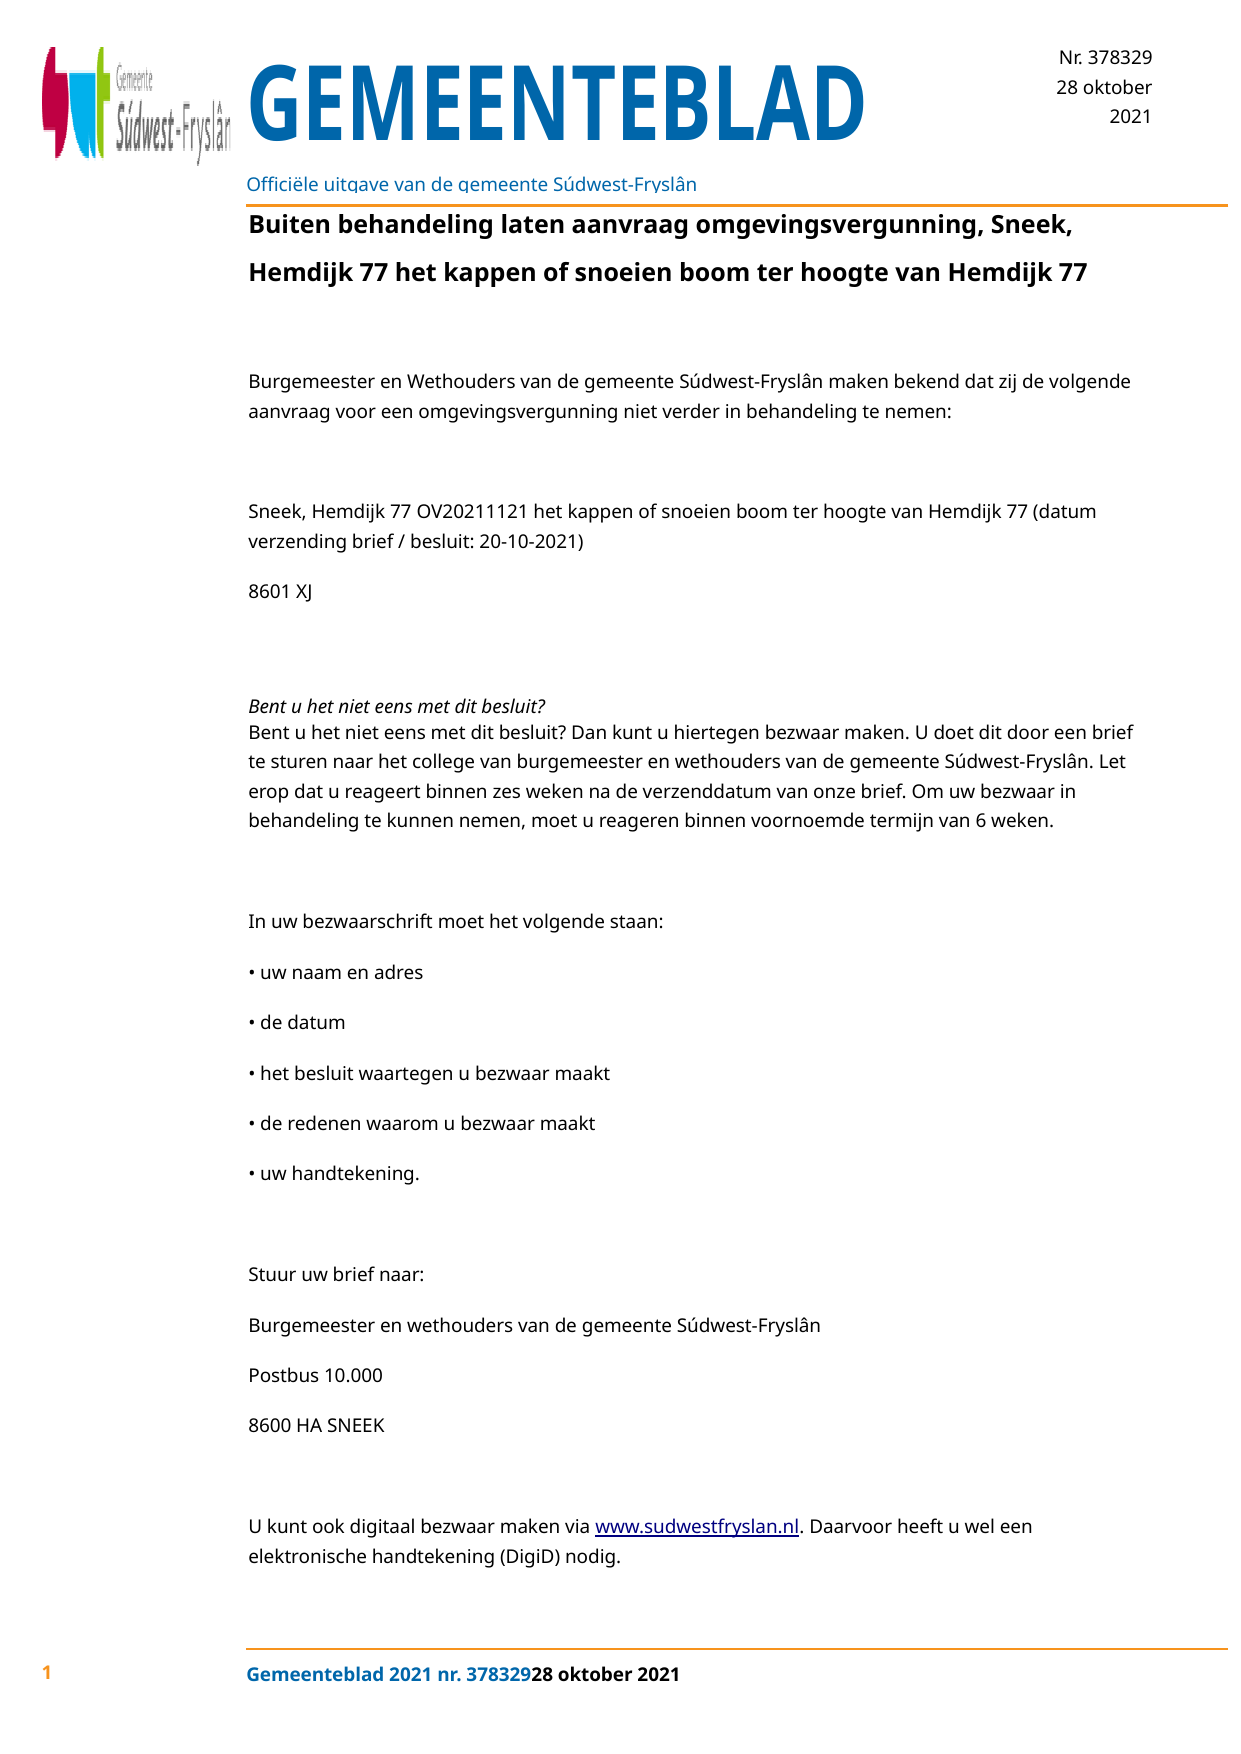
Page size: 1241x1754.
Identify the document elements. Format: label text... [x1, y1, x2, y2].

text Stuur uw brief naar: [248, 1261, 1152, 1287]
text Sneek, Hemdijk 77 OV20211121 het kappen of snoeien boom ter hoogte van Hemdijk 77 (datum verzending brief / besluit: 20-10-2021) [248, 499, 1152, 554]
text • de redenen waarom u bezwaar maakt [248, 1110, 1152, 1136]
text • uw handtekening. [248, 1161, 1152, 1186]
text 8600 HA SNEEK [248, 1413, 1152, 1438]
text Buiten behandeling laten aanvraag omgevingsvergunning, Sneek, Hemdijk 77 het kappen of snoeien boom ter hoogte van Hemdijk 77 [248, 207, 1152, 288]
text • uw naam en adres [248, 959, 1152, 984]
text In uw bezwaarschrift moet het volgende staan: [248, 908, 1152, 934]
text Burgemeester en Wethouders van de gemeente Súdwest-Fryslân maken bekend dat zij de volgende aanvraag voor een omgevingsvergunning niet verder in behandeling te nemen: [248, 368, 1152, 424]
picture [41, 47, 231, 172]
text Postbus 10.000 [248, 1362, 1152, 1388]
text • de datum [248, 1009, 1152, 1035]
text Bent u het niet eens met dit besluit? Dan kunt u hiertegen bezwaar maken. U doet dit door een brief te sturen naar het college van burgemeester en wethouders van de gemeente Súdwest-Fryslân. Let erop dat u reageert binnen zes weken na de verzenddatum van onze brief. Om uw bezwaar in behandeling te kunnen nemen, moet u reageren binnen voornoemde termijn van 6 weken. [248, 719, 1152, 833]
text Burgemeester en wethouders van de gemeente Súdwest-Fryslân [248, 1312, 1152, 1337]
text U kunt ook digitaal bezwaar maken via www.sudwestfryslan.nl. Daarvoor heeft u wel een elektronische handtekening (DigiD) nodig. [248, 1513, 1152, 1569]
text Bent u het niet eens met dit besluit? [248, 693, 1152, 719]
text • het besluit waartegen u bezwaar maakt [248, 1060, 1152, 1085]
text 8601 XJ [248, 579, 1152, 604]
